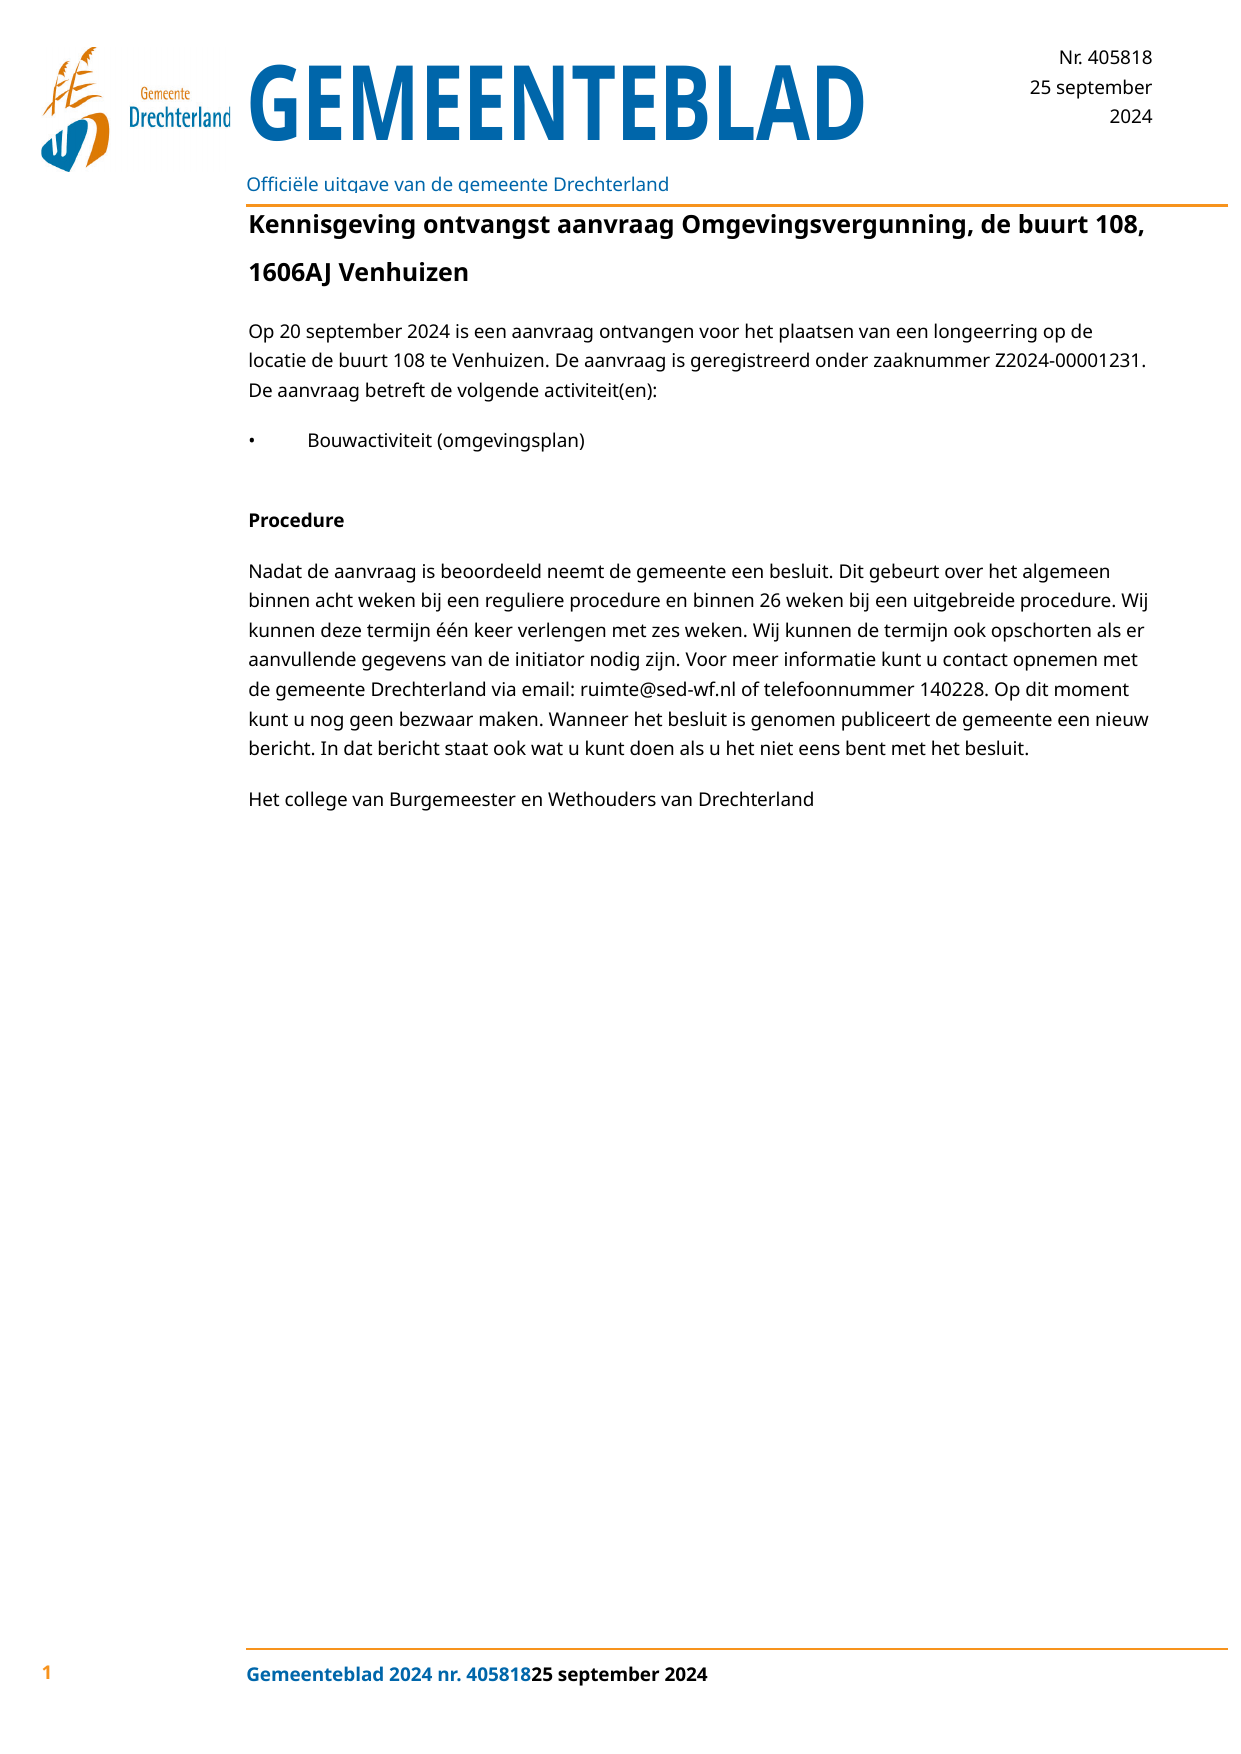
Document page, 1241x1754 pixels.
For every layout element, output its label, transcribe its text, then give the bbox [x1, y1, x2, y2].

picture [41, 47, 231, 172]
text Op 20 september 2024 is een aanvraag ontvangen voor het plaatsen van een longeerring op de locatie de buurt 108 te Venhuizen. De aanvraag is geregistreerd onder zaaknummer Z2024-00001231. De aanvraag betreft de volgende activiteit(en): [248, 318, 1152, 403]
text Nadat de aanvraag is beoordeeld neemt de gemeente een besluit. Dit gebeurt over het algemeen binnen acht weken bij een reguliere procedure en binnen 26 weken bij een uitgebreide procedure. Wij kunnen deze termijn één keer verlengen met zes weken. Wij kunnen de termijn ook opschorten als er aanvullende gegevens van de initiator nodig zijn. Voor meer informatie kunt u contact opnemen met de gemeente Drechterland via email: ruimte@sed-wf.nl of telefoonnummer 140228. Op dit moment kunt u nog geen bezwaar maken. Wanneer het besluit is genomen publiceert de gemeente een nieuw bericht. In dat bericht staat ook wat u kunt doen als u het niet eens bent met het besluit. [248, 558, 1152, 761]
text Procedure [248, 507, 1152, 533]
picture [226, 115, 231, 124]
list Bouwactiviteit (omgevingsplan) [248, 427, 1152, 453]
text Kennisgeving ontvangst aanvraag Omgevingsvergunning, de buurt 108, 1606AJ Venhuizen [248, 207, 1152, 288]
text Het college van Burgemeester en Wethouders van Drechterland [248, 786, 1152, 812]
picture [41, 158, 64, 172]
